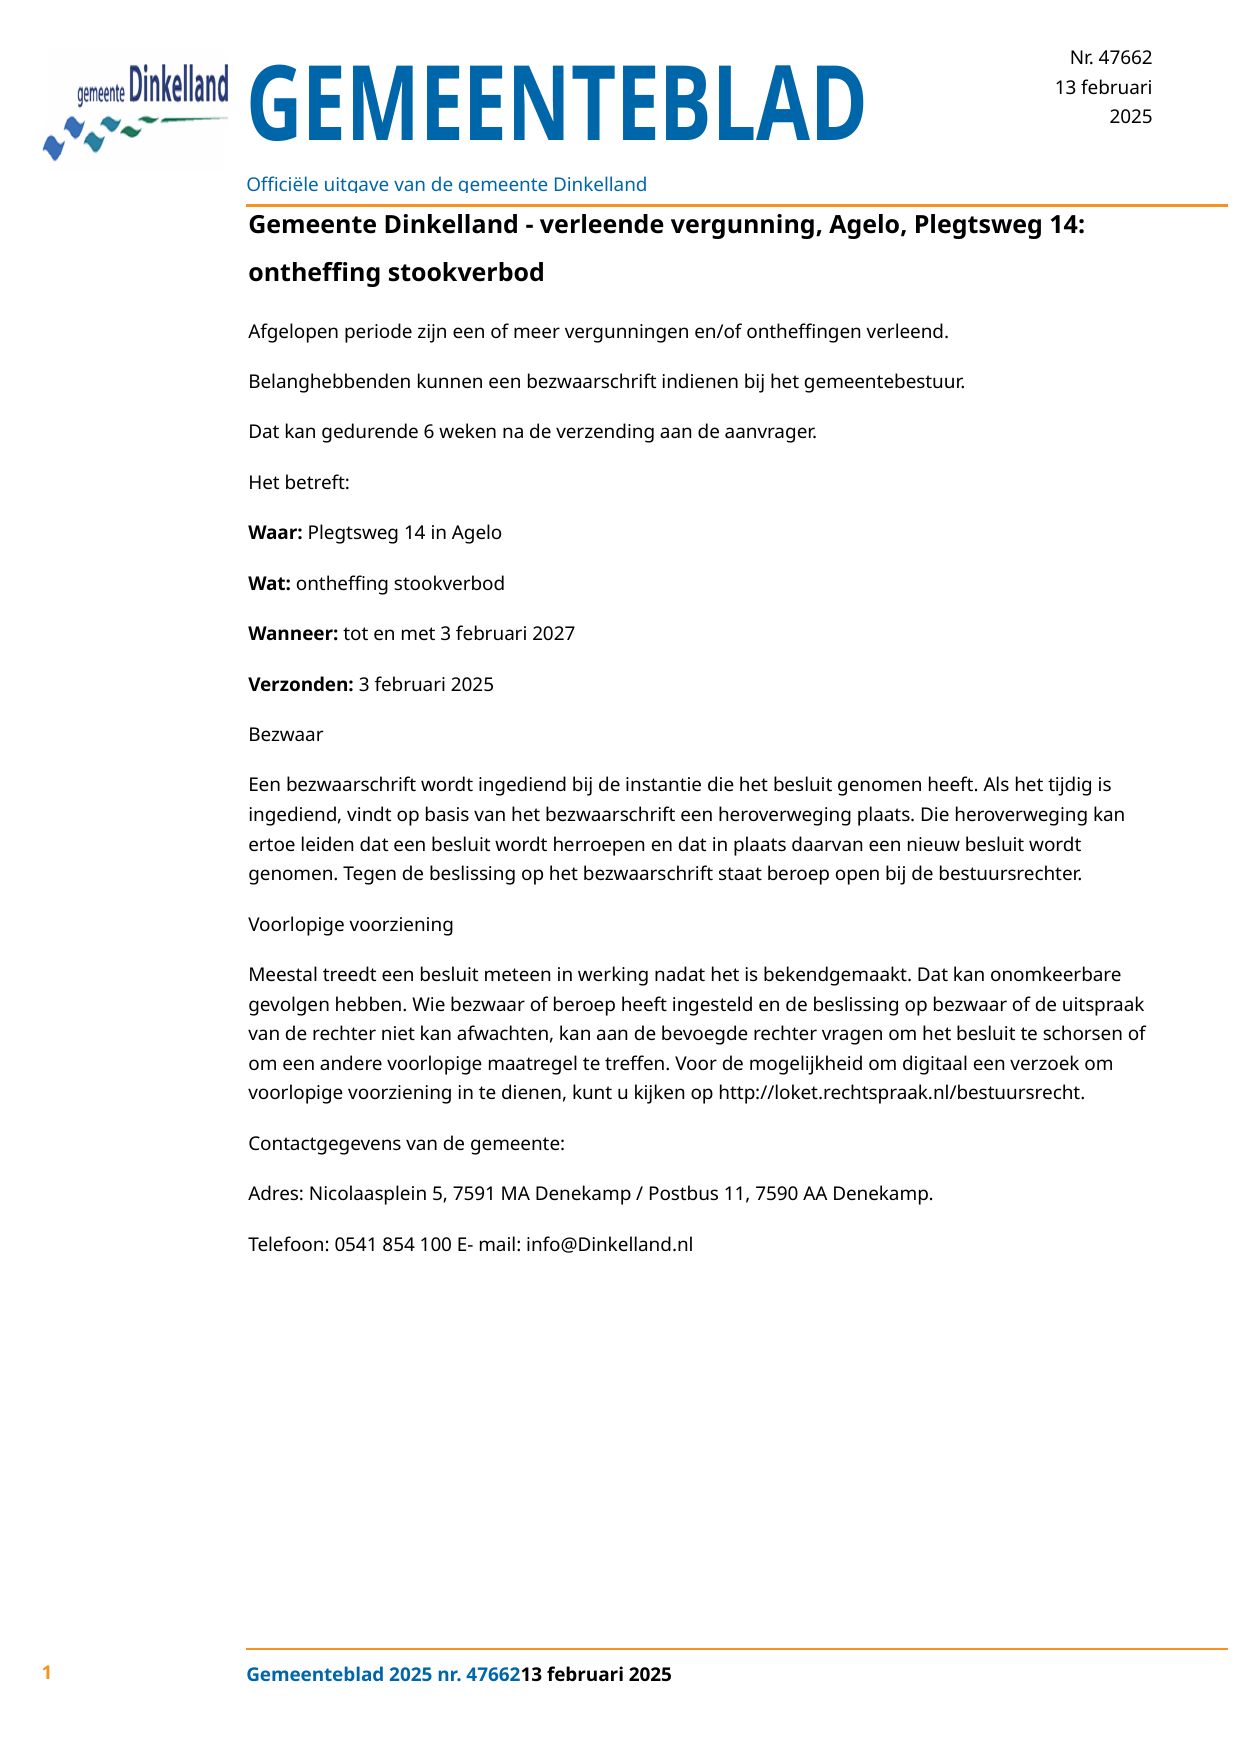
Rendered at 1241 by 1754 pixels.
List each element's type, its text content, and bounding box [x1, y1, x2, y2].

picture [41, 47, 231, 172]
text Afgelopen periode zijn een of meer vergunningen en/of ontheffingen verleend. [248, 318, 1152, 344]
text Contactgegevens van de gemeente: [248, 1130, 1152, 1156]
text Belanghebbenden kunnen een bezwaarschrift indienen bij het gemeentebestuur. [248, 368, 1152, 394]
text Het betreft: [248, 469, 1152, 495]
text Wanneer: tot en met 3 februari 2027 [248, 620, 1152, 646]
text Adres: Nicolaasplein 5, 7591 MA Denekamp / Postbus 11, 7590 AA Denekamp. [248, 1180, 1152, 1206]
text Waar: Plegtsweg 14 in Agelo [248, 519, 1152, 545]
text Verzonden: 3 februari 2025 [248, 671, 1152, 697]
text Gemeente Dinkelland - verleende vergunning, Agelo, Plegtsweg 14: ontheffing stookverbod [248, 207, 1152, 288]
text Voorlopige voorziening [248, 911, 1152, 937]
text Wat: ontheffing stookverbod [248, 570, 1152, 596]
text Meestal treedt een besluit meteen in werking nadat het is bekendgemaakt. Dat kan onomkeerbare gevolgen hebben. Wie bezwaar of beroep heeft ingesteld en de beslissing op bezwaar of de uitspraak van de rechter niet kan afwachten, kan aan de bevoegde rechter vragen om het besluit te schorsen of om een andere voorlopige maatregel te treffen. Voor de mogelijkheid om digitaal een verzoek om voorlopige voorziening in te dienen, kunt u kijken op http://loket.rechtspraak.nl/bestuursrecht. [248, 961, 1152, 1105]
text Telefoon: 0541 854 100 E- mail: info@Dinkelland.nl [248, 1231, 1152, 1257]
text Bezwaar [248, 721, 1152, 747]
text Dat kan gedurende 6 weken na de verzending aan de aanvrager. [248, 419, 1152, 444]
text Een bezwaarschrift wordt ingediend bij de instantie die het besluit genomen heeft. Als het tijdig is ingediend, vindt op basis van het bezwaarschrift een heroverweging plaats. Die heroverweging kan ertoe leiden dat een besluit wordt herroepen en dat in plaats daarvan een nieuw besluit wordt genomen. Tegen de beslissing op het bezwaarschrift staat beroep open bij de bestuursrechter. [248, 772, 1152, 886]
